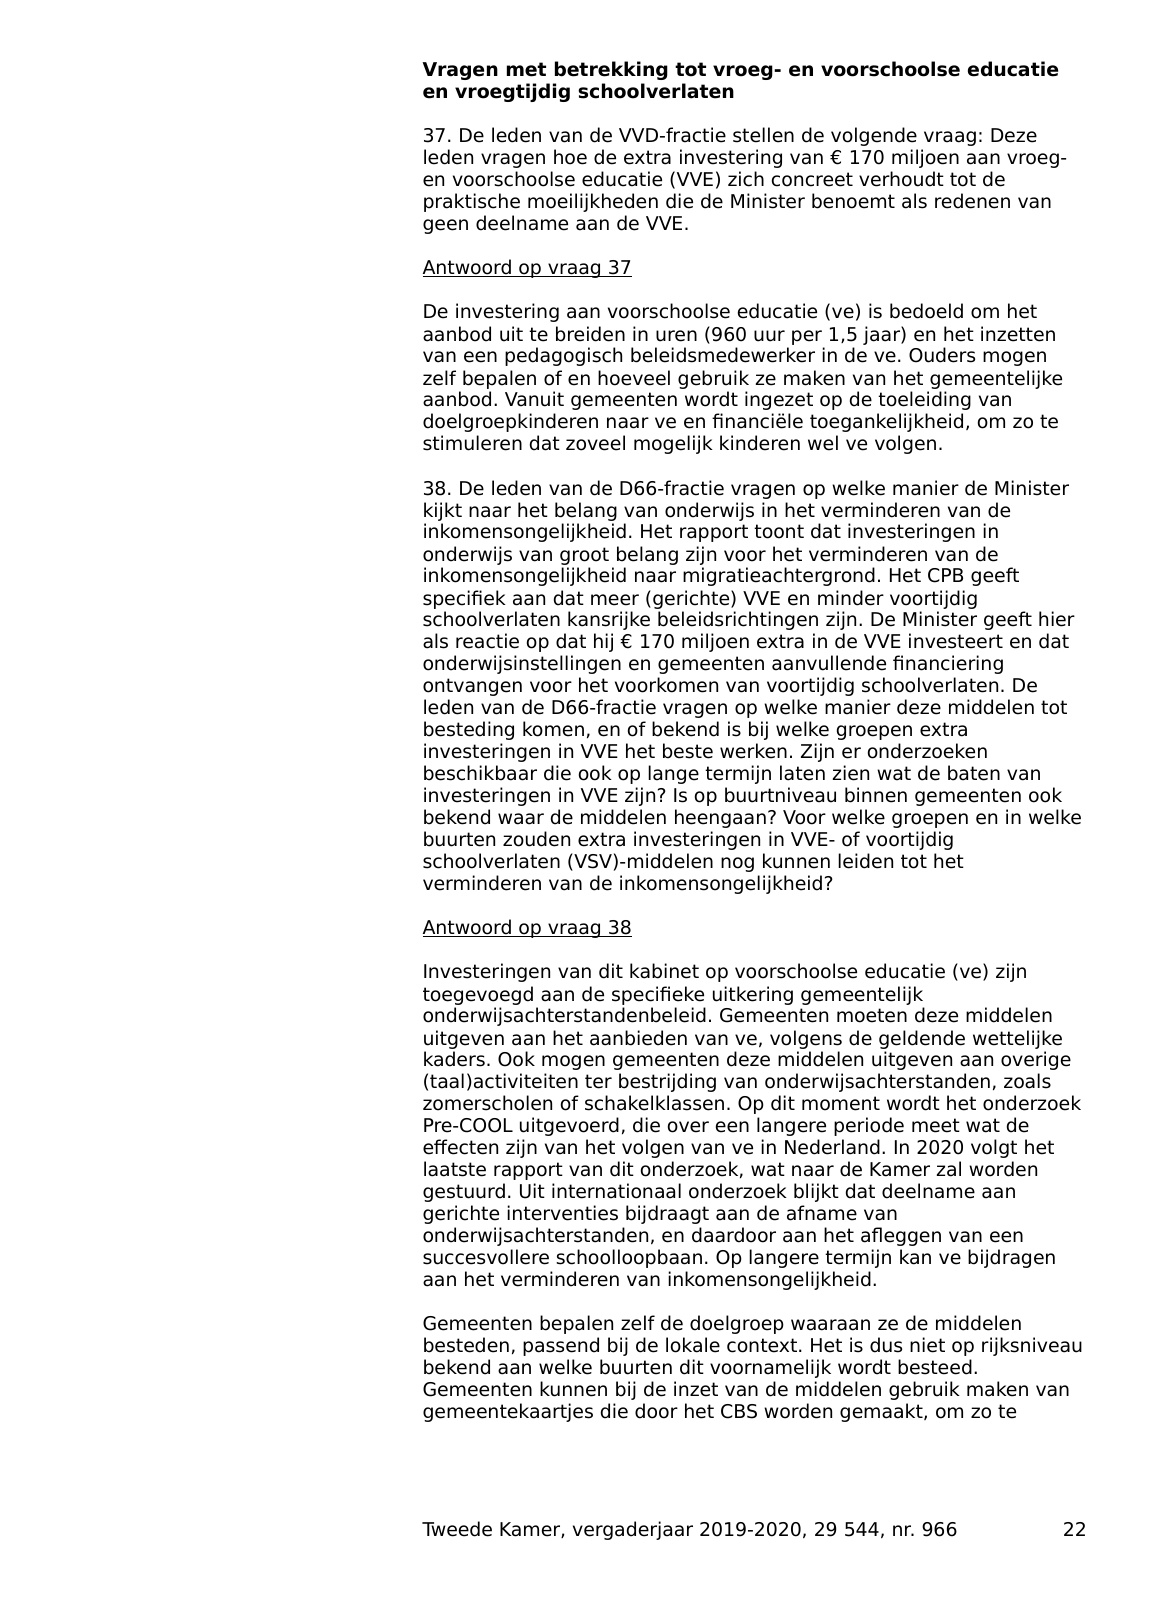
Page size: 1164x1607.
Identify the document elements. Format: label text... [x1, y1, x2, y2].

text De investering aan voorschoolse educatie (ve) is bedoeld om het aanbod uit te breiden in uren (960 uur per 1,5 jaar) en het inzetten van een pedagogisch beleidsmedewerker in de ve. Ouders mogen zelf bepalen of en hoeveel gebruik ze maken van het gemeentelijke aanbod. Vanuit gemeenten wordt ingezet op de toeleiding van doelgroepkinderen naar ve en financiële toegankelijkheid, om zo te stimuleren dat zoveel mogelijk kinderen wel ve volgen. [422, 301, 1087, 455]
text 38. De leden van de D66-fractie vragen op welke manier de Minister kijkt naar het belang van onderwijs in het verminderen van de inkomensongelijkheid. Het rapport toont dat investeringen in onderwijs van groot belang zijn voor het verminderen van de inkomensongelijkheid naar migratieachtergrond. Het CPB geeft specifiek aan dat meer (gerichte) VVE en minder voortijdig schoolverlaten kansrijke beleidsrichtingen zijn. De Minister geeft hier als reactie op dat hij € 170 miljoen extra in de VVE investeert en dat onderwijsinstellingen en gemeenten aanvullende financiering ontvangen voor het voorkomen van voortijdig schoolverlaten. De leden van de D66-fractie vragen op welke manier deze middelen tot besteding komen, en of bekend is bij welke groepen extra investeringen in VVE het beste werken. Zijn er onderzoeken beschikbaar die ook op lange termijn laten zien wat de baten van investeringen in VVE zijn? Is op buurtniveau binnen gemeenten ook bekend waar de middelen heengaan? Voor welke groepen en in welke buurten zouden extra investeringen in VVE- of voortijdig schoolverlaten (VSV)-middelen nog kunnen leiden tot het verminderen van de inkomensongelijkheid? [422, 477, 1087, 895]
subtitle Vragen met betrekking tot vroeg- en voorschoolse educatie en vroegtijdig schoolverlaten [422, 59, 1087, 103]
text Investeringen van dit kabinet op voorschoolse educatie (ve) zijn toegevoegd aan de specifieke uitkering gemeentelijk onderwijsachterstandenbeleid. Gemeenten moeten deze middelen uitgeven aan het aanbieden van ve, volgens de geldende wettelijke kaders. Ook mogen gemeenten deze middelen uitgeven aan overige (taal)activiteiten ter bestrijding van onderwijsachterstanden, zoals zomerscholen of schakelklassen. Op dit moment wordt het onderzoek Pre-COOL uitgevoerd, die over een langere periode meet wat de effecten zijn van het volgen van ve in Nederland. In 2020 volgt het laatste rapport van dit onderzoek, wat naar de Kamer zal worden gestuurd. Uit internationaal onderzoek blijkt dat deelname aan gerichte interventies bijdraagt aan de afname van onderwijsachterstanden, en daardoor aan het afleggen van een succesvollere schoolloopbaan. Op langere termijn kan ve bijdragen aan het verminderen van inkomensongelijkheid. [422, 961, 1087, 1291]
subtitle Antwoord op vraag 37 [422, 257, 1087, 279]
text 37. De leden van de VVD-fractie stellen de volgende vraag: Deze leden vragen hoe de extra investering van € 170 miljoen aan vroeg- en voorschoolse educatie (VVE) zich concreet verhoudt tot de praktische moeilijkheden die de Minister benoemt als redenen van geen deelname aan de VVE. [422, 125, 1087, 235]
subtitle Antwoord op vraag 38 [422, 917, 1087, 939]
text Gemeenten bepalen zelf de doelgroep waaraan ze de middelen besteden, passend bij de lokale context. Het is dus niet op rijksniveau bekend aan welke buurten dit voornamelijk wordt besteed. Gemeenten kunnen bij de inzet van de middelen gebruik maken van gemeentekaartjes die door het CBS worden gemaakt, om zo te [422, 1313, 1087, 1423]
